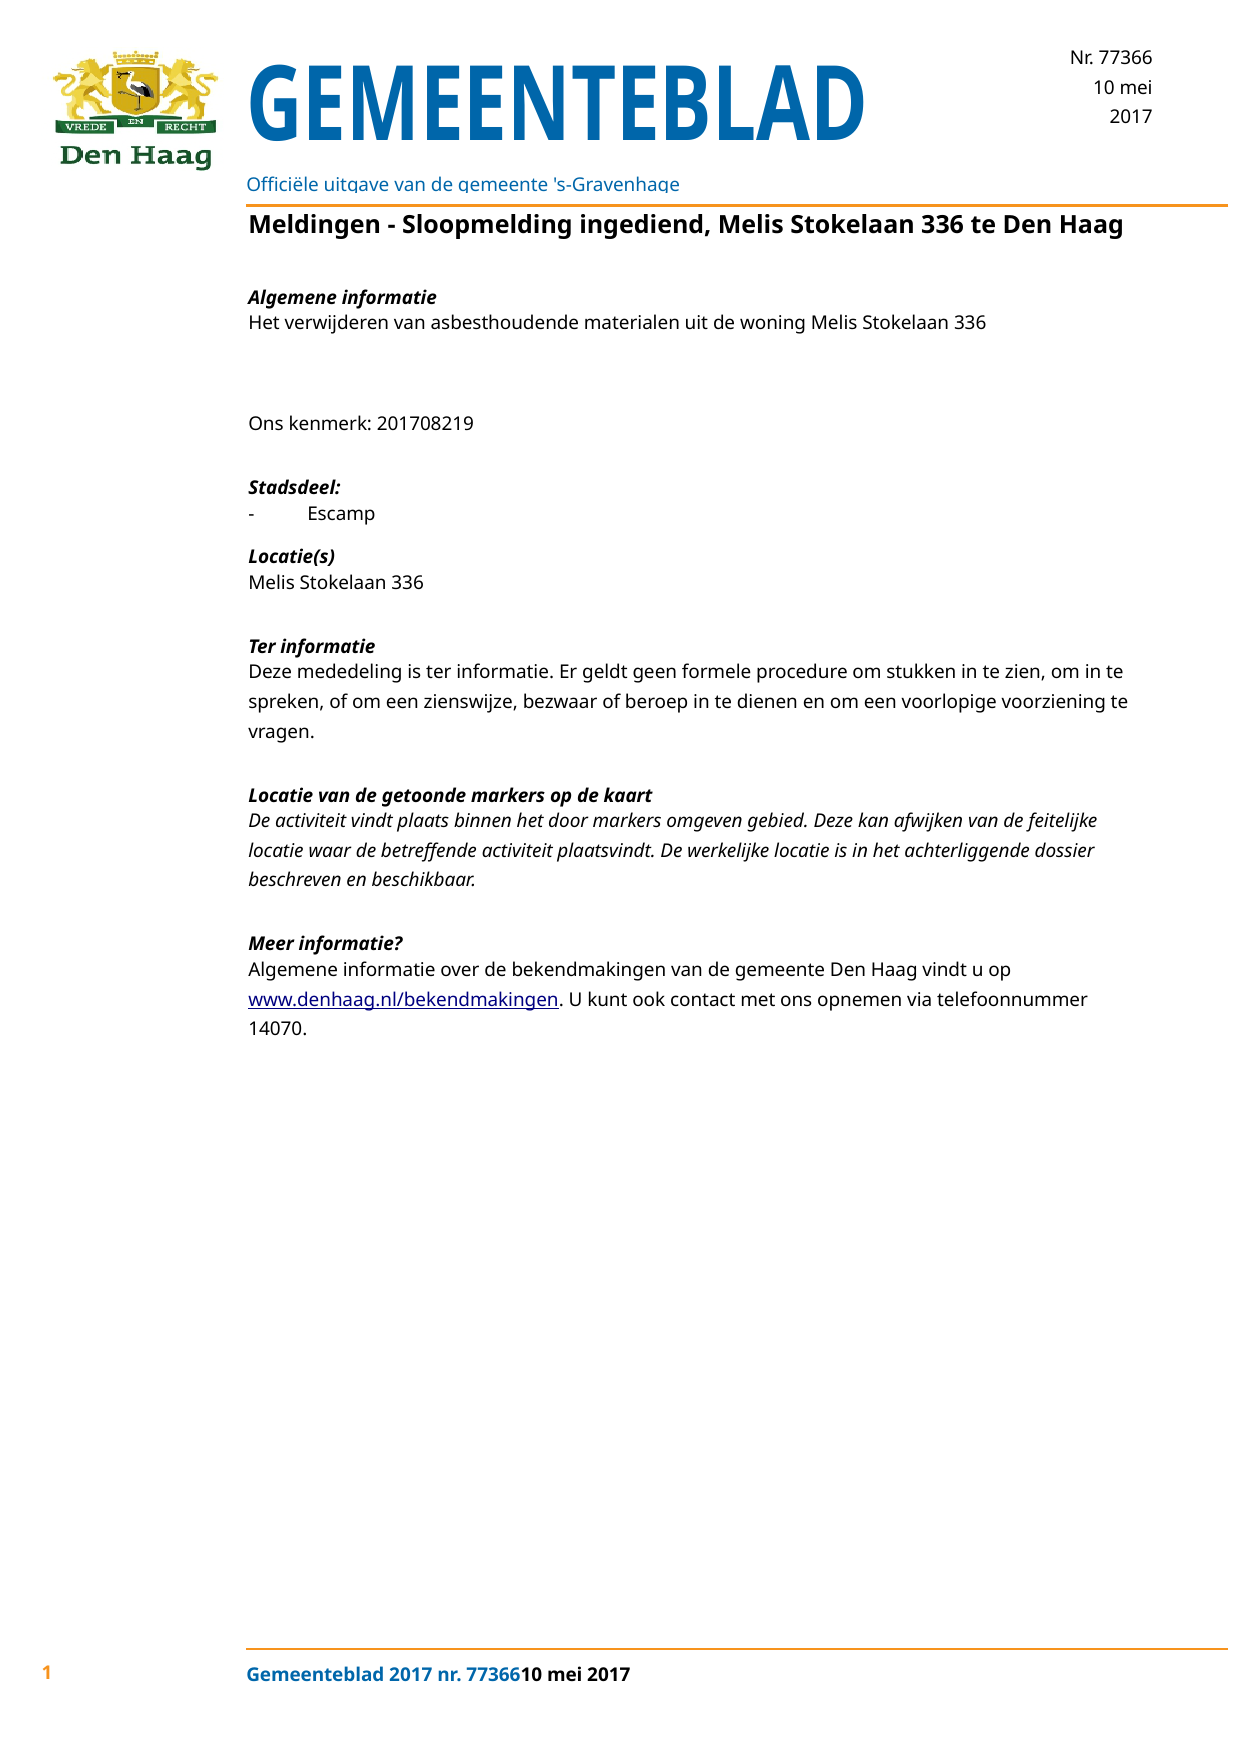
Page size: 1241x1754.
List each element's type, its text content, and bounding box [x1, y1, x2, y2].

text De activiteit vindt plaats binnen het door markers omgeven gebied. Deze kan afwijken van de feitelijke locatie waar de betreffende activiteit plaatsvindt. De werkelijke locatie is in het achterliggende dossier beschreven en beschikbaar. [248, 807, 1152, 892]
text Deze mededeling is ter informatie. Er geldt geen formele procedure om stukken in te zien, om in te spreken, of om een zienswijze, bezwaar of beroep in te dienen en om een voorlopige voorziening te vragen. [248, 659, 1152, 743]
text Melis Stokelaan 336 [248, 569, 1152, 595]
text Ter informatie [248, 633, 1152, 659]
list Escamp [248, 500, 1152, 526]
picture [41, 47, 231, 172]
text Locatie van de getoonde markers op de kaart [248, 782, 1152, 807]
text Het verwijderen van asbesthoudende materialen uit de woning Melis Stokelaan 336 [248, 309, 1152, 335]
text Ons kenmerk: 201708219 [248, 410, 1152, 436]
text Locatie(s) [248, 543, 1152, 569]
text Meer informatie? [248, 931, 1152, 956]
text Meldingen - Sloopmelding ingediend, Melis Stokelaan 336 te Den Haag [248, 207, 1152, 241]
text Stadsdeel: [248, 474, 1152, 500]
text Algemene informatie over de bekendmakingen van de gemeente Den Haag vindt u op www.denhaag.nl/bekendmakingen. U kunt ook contact met ons opnemen via telefoonnummer 14070. [248, 956, 1152, 1041]
text Algemene informatie [248, 284, 1152, 309]
